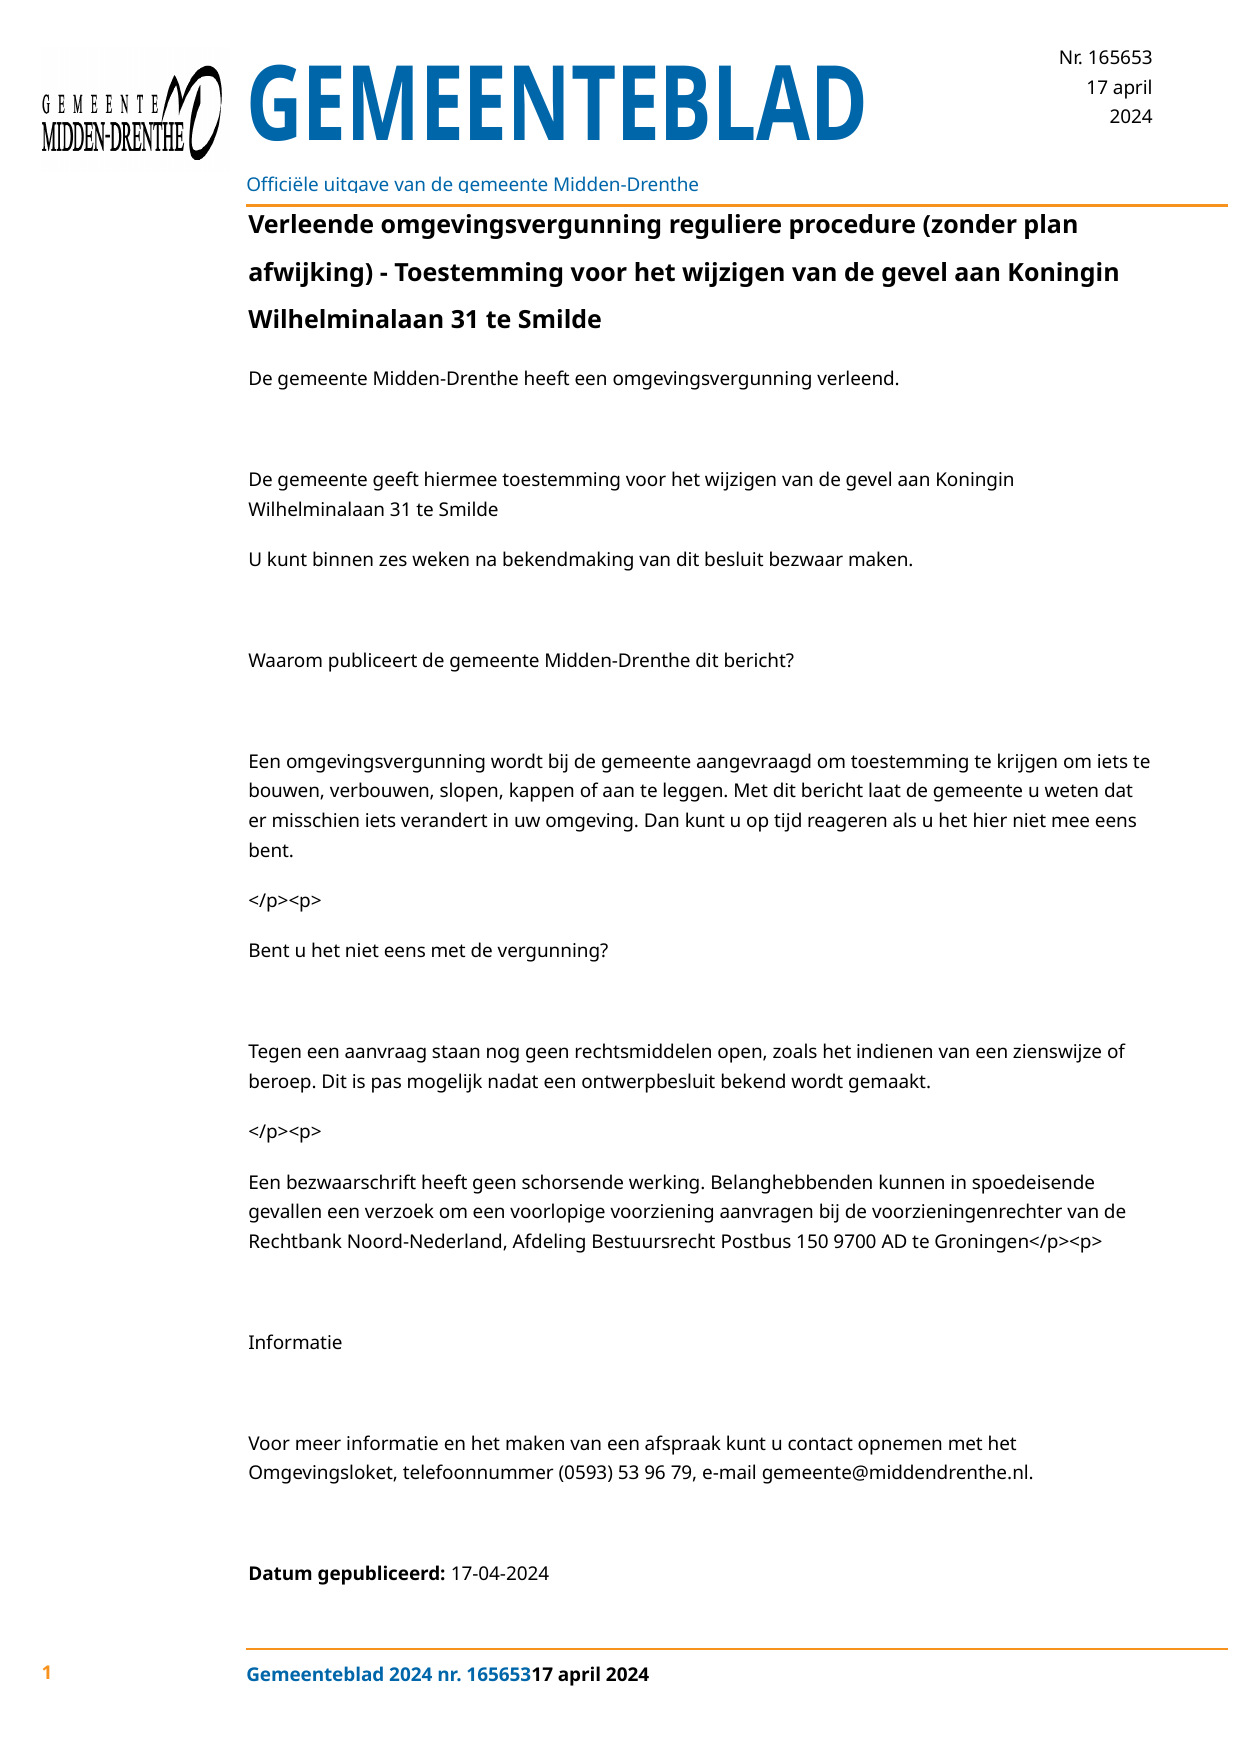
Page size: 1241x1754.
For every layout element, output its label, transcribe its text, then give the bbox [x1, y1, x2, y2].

text </p><p> [248, 887, 1152, 913]
text Tegen een aanvraag staan nog geen rechtsmiddelen open, zoals het indienen van een zienswijze of beroep. Dit is pas mogelijk nadat een ontwerpbesluit bekend wordt gemaakt. [248, 1038, 1152, 1094]
text Bent u het niet eens met de vergunning? [248, 938, 1152, 963]
text Voor meer informatie en het maken van een afspraak kunt u contact opnemen met het Omgevingsloket, telefoonnummer (0593) 53 96 79, e-mail gemeente@middendrenthe.nl. [248, 1430, 1152, 1485]
text Een bezwaarschrift heeft geen schorsende werking. Belanghebbenden kunnen in spoedeisende gevallen een verzoek om een voorlopige voorziening aanvragen bij de voorzieningenrechter van de Rechtbank Noord-Nederland, Afdeling Bestuursrecht Postbus 150 9700 AD te Groningen</p><p> [248, 1169, 1152, 1254]
picture [41, 47, 231, 172]
text </p><p> [248, 1118, 1152, 1144]
text De gemeente Midden-Drenthe heeft een omgevingsvergunning verleend. [248, 366, 1152, 391]
text Datum gepubliceerd: 17-04-2024 [248, 1560, 1152, 1586]
text Waarom publiceert de gemeente Midden-Drenthe dit bericht? [248, 647, 1152, 673]
text Verleende omgevingsvergunning reguliere procedure (zonder plan afwijking) - Toestemming voor het wijzigen van de gevel aan Koningin Wilhelminalaan 31 te Smilde [248, 207, 1152, 336]
text Informatie [248, 1329, 1152, 1354]
text De gemeente geeft hiermee toestemming voor het wijzigen van de gevel aan Koningin Wilhelminalaan 31 te Smilde [248, 466, 1152, 522]
text U kunt binnen zes weken na bekendmaking van dit besluit bezwaar maken. [248, 546, 1152, 572]
text Een omgevingsvergunning wordt bij de gemeente aangevraagd om toestemming te krijgen om iets te bouwen, verbouwen, slopen, kappen of aan te leggen. Met dit bericht laat de gemeente u weten dat er misschien iets verandert in uw omgeving. Dan kunt u op tijd reageren als u het hier niet mee eens bent. [248, 748, 1152, 862]
